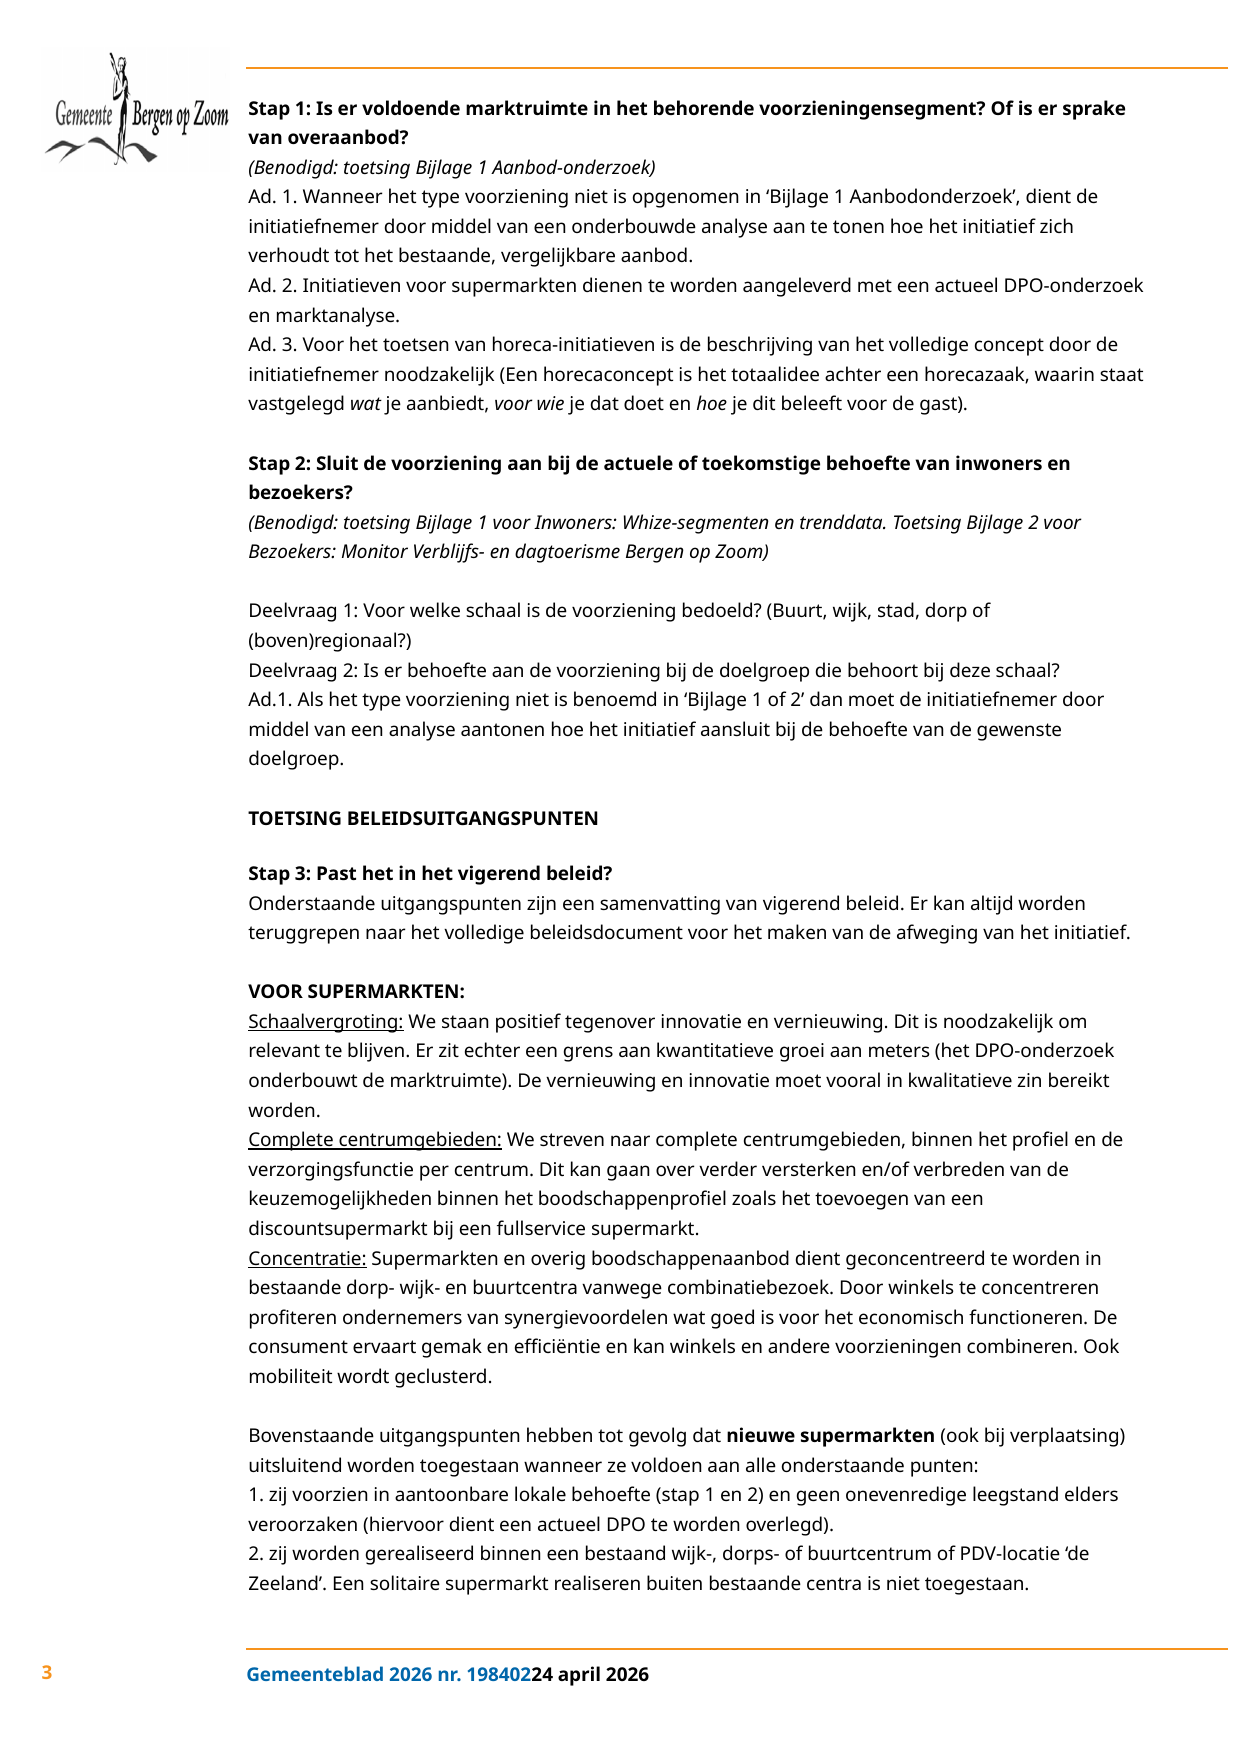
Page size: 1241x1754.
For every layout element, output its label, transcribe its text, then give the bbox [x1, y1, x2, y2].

text 2. zij worden gerealiseerd binnen een bestaand wijk-, dorps- of buurtcentrum of PDV-locatie ‘de Zeeland’. Een solitaire supermarkt realiseren buiten bestaande centra is niet toegestaan. [248, 1541, 1152, 1596]
text Bovenstaande uitgangspunten hebben tot gevolg dat nieuwe supermarkten (ook bij verplaatsing) uitsluitend worden toegestaan wanneer ze voldoen aan alle onderstaande punten: [248, 1422, 1152, 1477]
text Stap 1: Is er voldoende marktruimte in het behorende voorzieningensegment? Of is er sprake van overaanbod? [248, 95, 1152, 150]
text (Benodigd: toetsing Bijlage 1 voor Inwoners: Whize-segmenten en trenddata. Toetsing Bijlage 2 voor Bezoekers: Monitor Verblijfs- en dagtoerisme Bergen op Zoom) [248, 509, 1152, 564]
text Deelvraag 1: Voor welke schaal is de voorziening bedoeld? (Buurt, wijk, stad, dorp of (boven)regionaal?) [248, 598, 1152, 653]
text Deelvraag 2: Is er behoefte aan de voorziening bij de doelgroep die behoort bij deze schaal? [248, 657, 1152, 683]
text 1. zij voorzien in aantoonbare lokale behoefte (stap 1 en 2) en geen onevenredige leegstand elders veroorzaken (hiervoor dient een actueel DPO te worden overlegd). [248, 1481, 1152, 1537]
text Concentratie: Supermarkten en overig boodschappenaanbod dient geconcentreerd te worden in bestaande dorp- wijk- en buurtcentra vanwege combinatiebezoek. Door winkels te concentreren profiteren ondernemers van synergievoordelen wat goed is voor het economisch functioneren. De consument ervaart gemak en efficiëntie en kan winkels en andere voorzieningen combineren. Ook mobiliteit wordt geclusterd. [248, 1245, 1152, 1389]
text VOOR SUPERMARKTEN: [248, 978, 1152, 1004]
picture [41, 47, 231, 172]
text Complete centrumgebieden: We streven naar complete centrumgebieden, binnen het profiel en de verzorgingsfunctie per centrum. Dit kan gaan over verder versterken en/of verbreden van de keuzemogelijkheden binnen het boodschappenprofiel zoals het toevoegen van een discountsupermarkt bij een fullservice supermarkt. [248, 1126, 1152, 1241]
text Stap 2: Sluit de voorziening aan bij de actuele of toekomstige behoefte van inwoners en bezoekers? [248, 450, 1152, 505]
text Ad. 2. Initiatieven voor supermarkten dienen te worden aangeleverd met een actueel DPO-onderzoek en marktanalyse. [248, 272, 1152, 328]
text Stap 3: Past het in het vigerend beleid? [248, 860, 1152, 886]
text Ad. 3. Voor het toetsen van horeca-initiatieven is de beschrijving van het volledige concept door de initiatiefnemer noodzakelijk (Een horecaconcept is het totaalidee achter een horecazaak, waarin staat vastgelegd wat je aanbiedt, voor wie je dat doet en hoe je dit beleeft voor de gast). [248, 331, 1152, 416]
text Onderstaande uitgangspunten zijn een samenvatting van vigerend beleid. Er kan altijd worden teruggrepen naar het volledige beleidsdocument voor het maken van de afweging van het initiatief. [248, 890, 1152, 945]
text Ad. 1. Wanneer het type voorziening niet is opgenomen in ‘Bijlage 1 Aanbodonderzoek’, dient de initiatiefnemer door middel van een onderbouwde analyse aan te tonen hoe het initiatief zich verhoudt tot het bestaande, vergelijkbare aanbod. [248, 183, 1152, 268]
text Ad.1. Als het type voorziening niet is benoemd in ‘Bijlage 1 of 2’ dan moet de initiatiefnemer door middel van een analyse aantonen hoe het initiatief aansluit bij de behoefte van de gewenste doelgroep. [248, 686, 1152, 771]
text Schaalvergroting: We staan positief tegenover innovatie en vernieuwing. Dit is noodzakelijk om relevant te blijven. Er zit echter een grens aan kwantitatieve groei aan meters (het DPO-onderzoek onderbouwt de marktruimte). De vernieuwing en innovatie moet vooral in kwalitatieve zin bereikt worden. [248, 1008, 1152, 1122]
text TOETSING BELEIDSUITGANGSPUNTEN [248, 805, 1152, 831]
text (Benodigd: toetsing Bijlage 1 Aanbod-onderzoek) [248, 154, 1152, 180]
